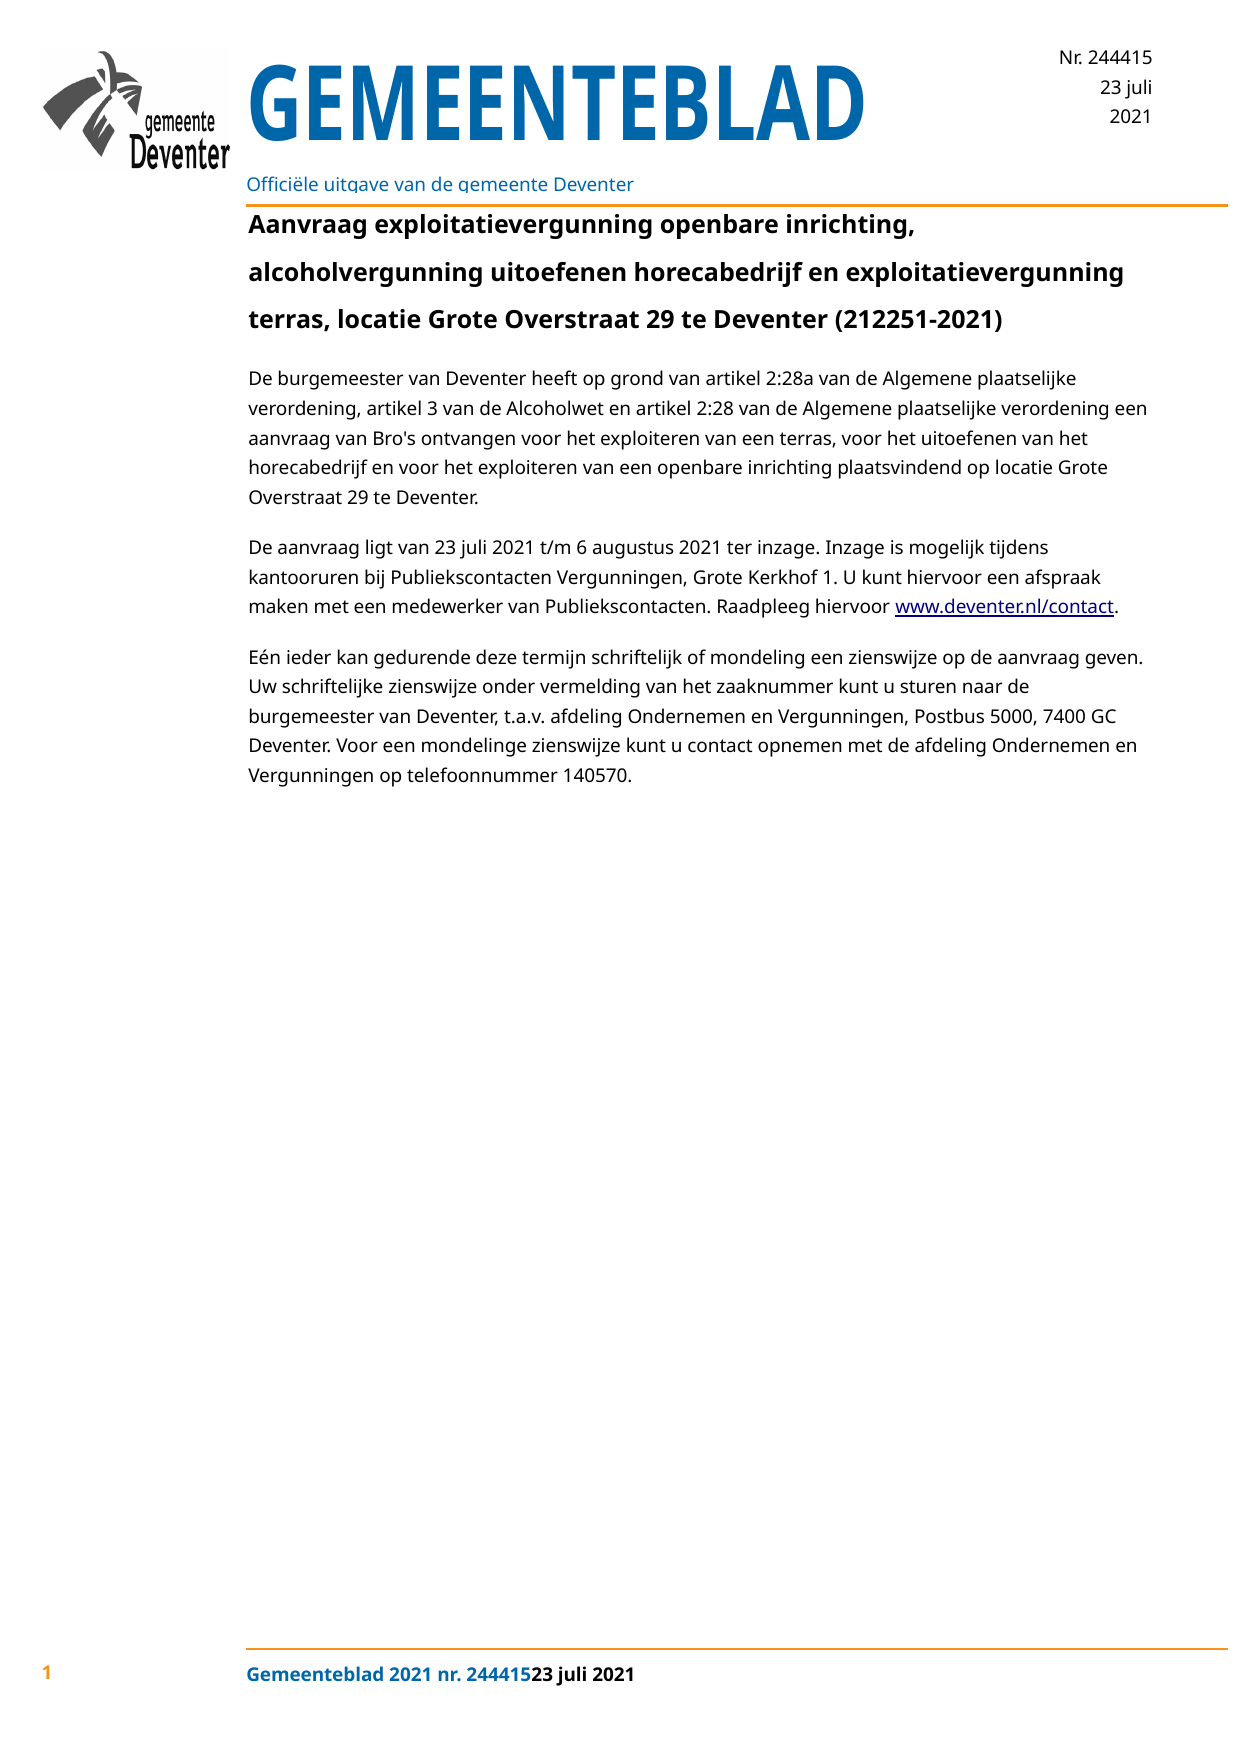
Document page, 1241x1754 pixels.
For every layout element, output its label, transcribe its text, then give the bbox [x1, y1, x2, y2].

text De aanvraag ligt van 23 juli 2021 t/m 6 augustus 2021 ter inzage. Inzage is mogelijk tijdens kantooruren bij Publiekscontacten Vergunningen, Grote Kerkhof 1. U kunt hiervoor een afspraak maken met een medewerker van Publiekscontacten. Raadpleeg hiervoor www.deventer.nl/contact. [248, 534, 1152, 619]
text De burgemeester van Deventer heeft op grond van artikel 2:28a van de Algemene plaatselijke verordening, artikel 3 van de Alcoholwet en artikel 2:28 van de Algemene plaatselijke verordening een aanvraag van Bro's ontvangen voor het exploiteren van een terras, voor het uitoefenen van het horecabedrijf en voor het exploiteren van een openbare inrichting plaatsvindend op locatie Grote Overstraat 29 te Deventer. [248, 366, 1152, 509]
text Eén ieder kan gedurende deze termijn schriftelijk of mondeling een zienswijze op de aanvraag geven. Uw schriftelijke zienswijze onder vermelding van het zaaknummer kunt u sturen naar de burgemeester van Deventer, t.a.v. afdeling Ondernemen en Vergunningen, Postbus 5000, 7400 GC Deventer. Voor een mondelinge zienswijze kunt u contact opnemen met de afdeling Ondernemen en Vergunningen op telefoonnummer 140570. [248, 644, 1152, 788]
picture [41, 47, 231, 172]
text Aanvraag exploitatievergunning openbare inrichting, alcoholvergunning uitoefenen horecabedrijf en exploitatievergunning terras, locatie Grote Overstraat 29 te Deventer (212251-2021) [248, 207, 1152, 336]
